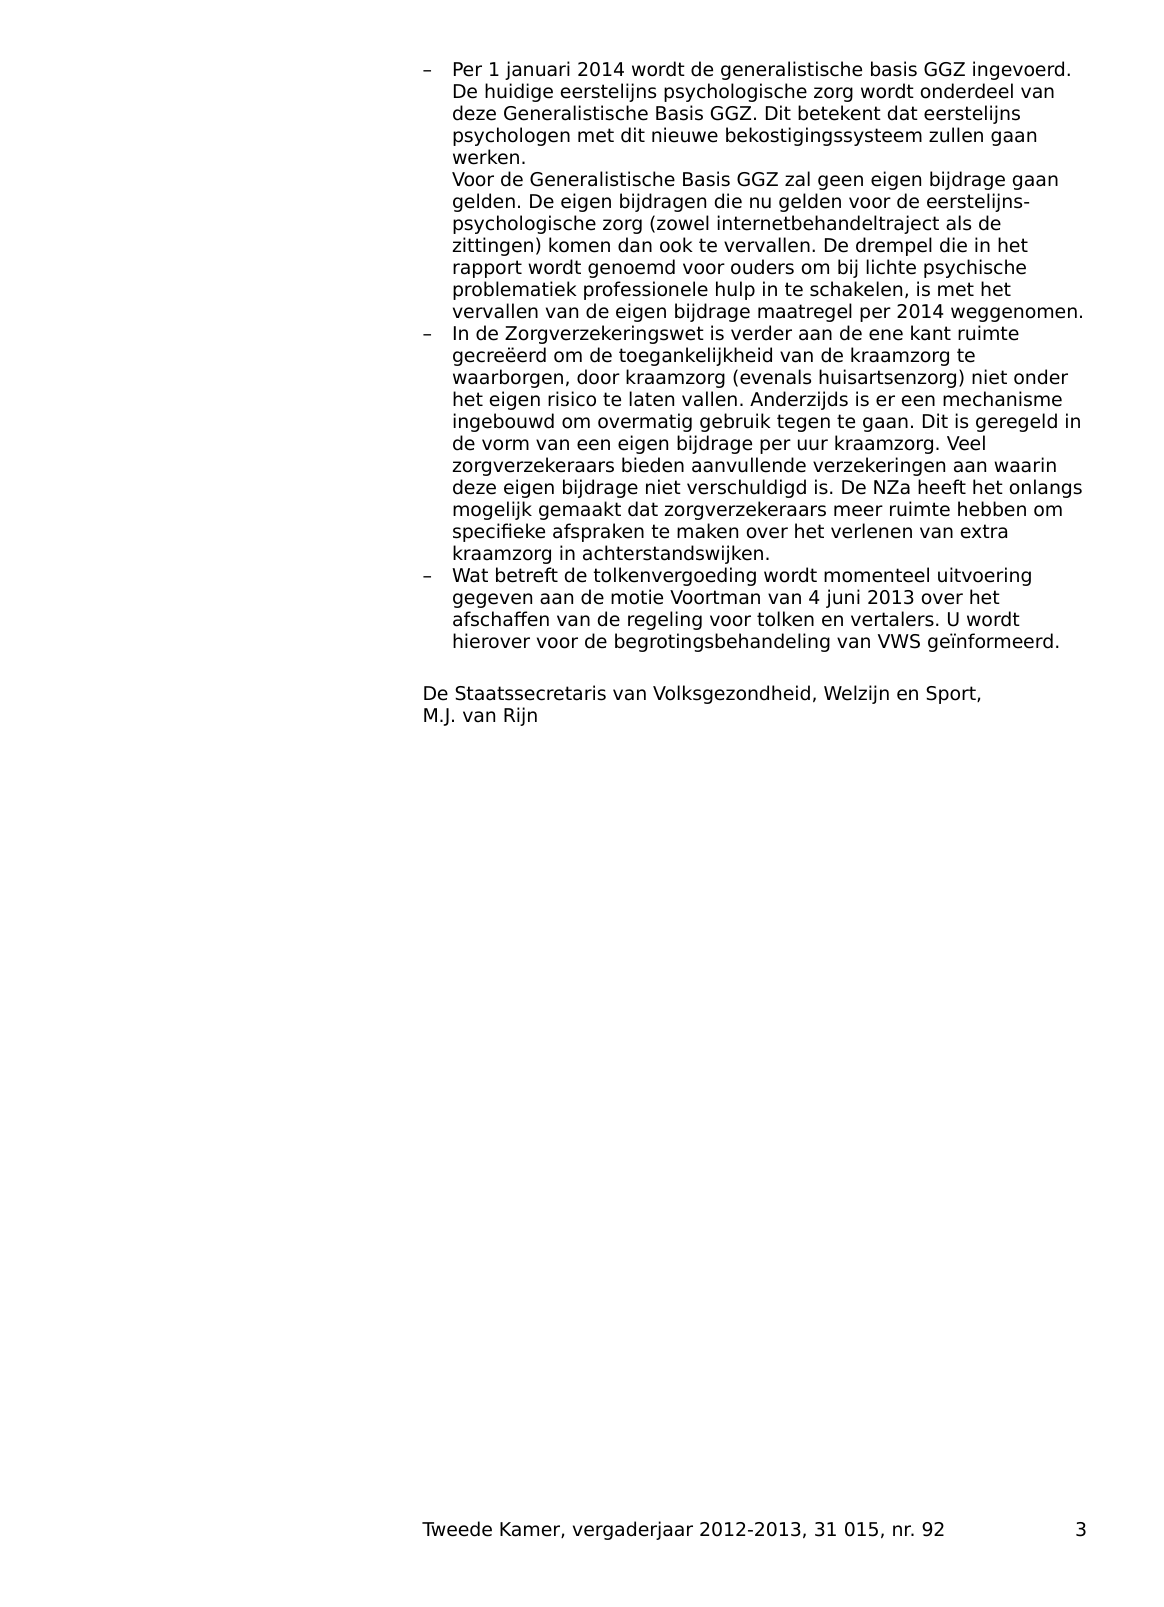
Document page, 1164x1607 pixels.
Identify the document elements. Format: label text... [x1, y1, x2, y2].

text De Staatssecretaris van Volksgezondheid, Welzijn en Sport, M.J. van Rijn [422, 682, 1087, 726]
text – Per 1 januari 2014 wordt de generalistische basis GGZ ingevoerd. De huidige eerstelijns psychologische zorg wordt onderdeel van deze Generalistische Basis GGZ. Dit betekent dat eerstelijns psychologen met dit nieuwe bekostigingssysteem zullen gaan werken. [422, 59, 1087, 169]
text – In de Zorgverzekeringswet is verder aan de ene kant ruimte gecreëerd om de toegankelijkheid van de kraamzorg te waarborgen, door kraamzorg (evenals huisartsenzorg) niet onder het eigen risico te laten vallen. Anderzijds is er een mechanisme ingebouwd om overmatig gebruik tegen te gaan. Dit is geregeld in de vorm van een eigen bijdrage per uur kraamzorg. Veel zorgverzekeraars bieden aanvullende verzekeringen aan waarin deze eigen bijdrage niet verschuldigd is. De NZa heeft het onlangs mogelijk gemaakt dat zorgverzekeraars meer ruimte hebben om specifieke afspraken te maken over het verlenen van extra kraamzorg in achterstandswijken. [422, 323, 1087, 564]
text – Wat betreft de tolkenvergoeding wordt momenteel uitvoering gegeven aan de motie Voortman van 4 juni 2013 over het afschaffen van de regeling voor tolken en vertalers. U wordt hierover voor de begrotingsbehandeling van VWS geïnformeerd. [422, 564, 1087, 652]
text Voor de Generalistische Basis GGZ zal geen eigen bijdrage gaan gelden. De eigen bijdragen die nu gelden voor de eerstelijns-psychologische zorg (zowel internetbehandeltraject als de zittingen) komen dan ook te vervallen. De drempel die in het rapport wordt genoemd voor ouders om bij lichte psychische problematiek professionele hulp in te schakelen, is met het vervallen van de eigen bijdrage maatregel per 2014 weggenomen. [452, 169, 1087, 323]
